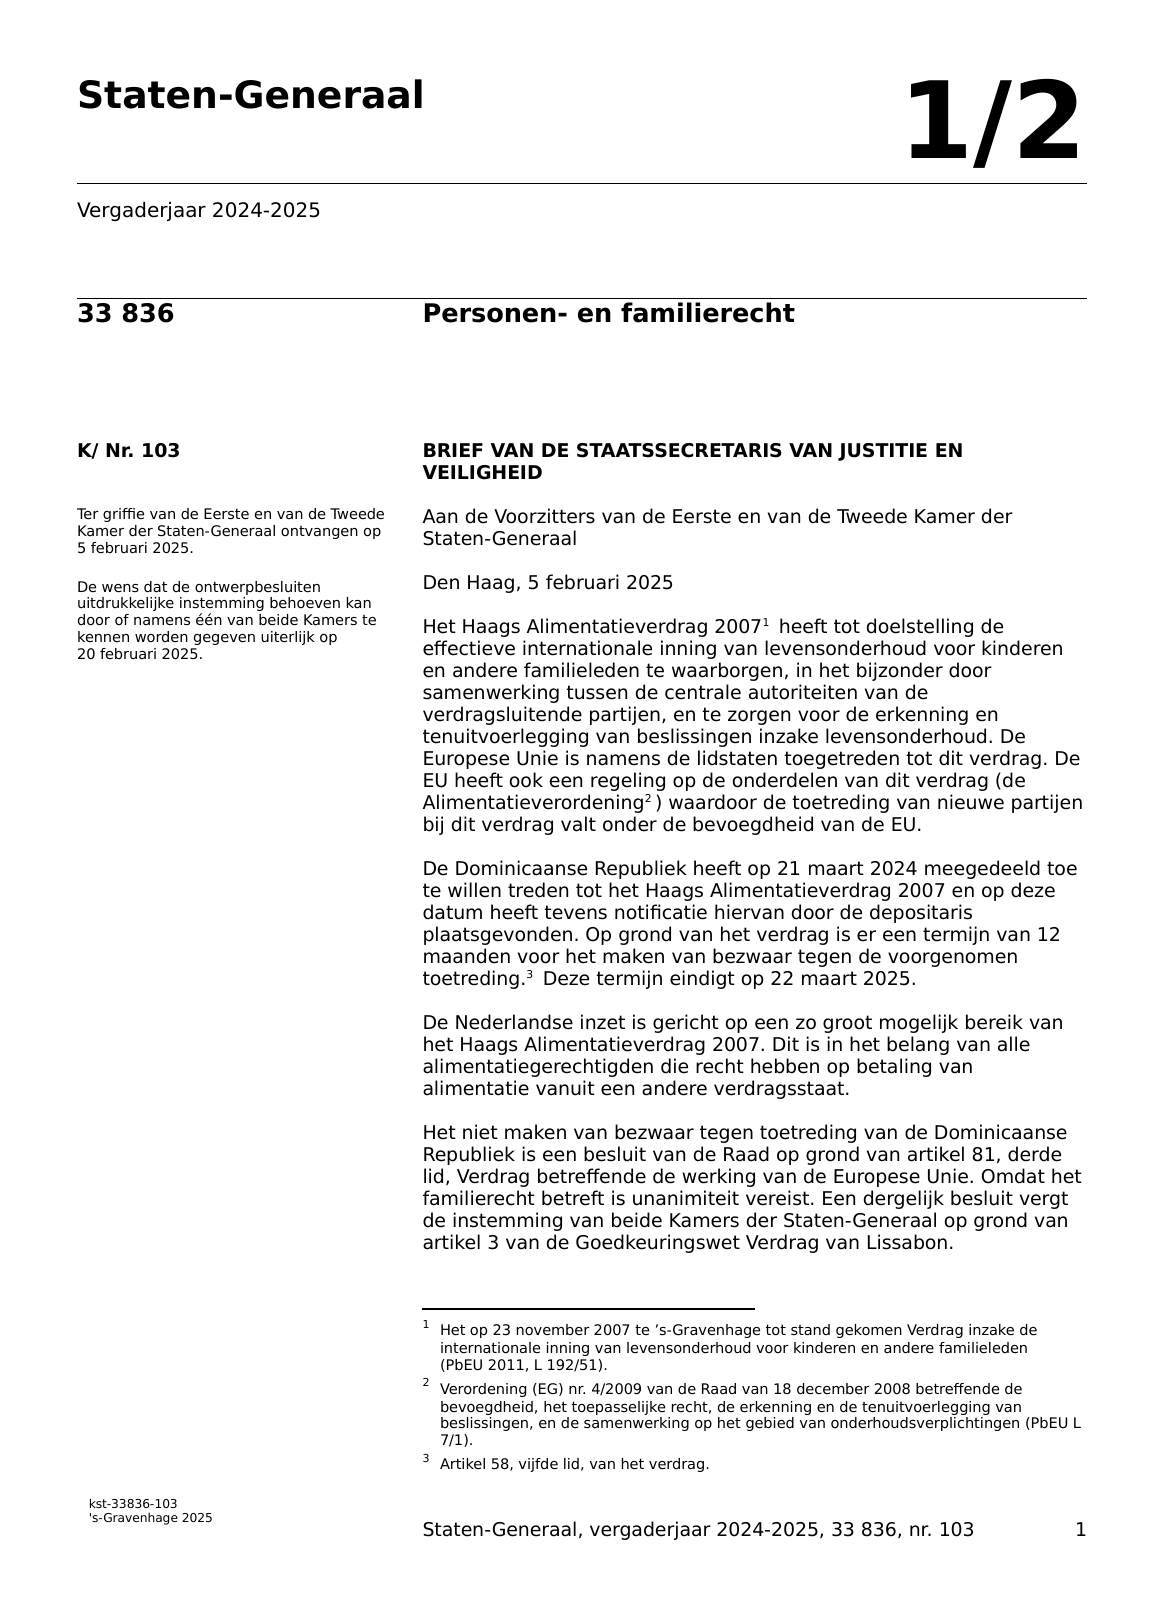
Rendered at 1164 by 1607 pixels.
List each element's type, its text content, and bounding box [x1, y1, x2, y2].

table_header Staten-Generaal [77, 59, 886, 183]
text Aan de Voorzitters van de Eerste en van de Tweede Kamer der Staten-Generaal [422, 506, 1087, 550]
text kst-33836-103 [88, 1497, 323, 1511]
text Het niet maken van bezwaar tegen toetreding van de Dominicaanse Republiek is een besluit van de Raad op grond van artikel 81, derde lid, Verdrag betreffende de werking van de Europese Unie. Omdat het familierecht betreft is unanimiteit vereist. Een dergelijk besluit vergt de instemming van beide Kamers der Staten-Generaal op grond van artikel 3 van de Goedkeuringswet Verdrag van Lissabon. [422, 1122, 1087, 1254]
text De Nederlandse inzet is gericht op een zo groot mogelijk bereik van het Haags Alimentatieverdrag 2007. Dit is in het belang van alle alimentatiegerechtigden die recht hebben op betaling van alimentatie vanuit een andere verdragsstaat. [422, 1012, 1087, 1100]
text Het Haags Alimentatieverdrag 2007 heeft tot doelstelling de effectieve internationale inning van levensonderhoud voor kinderen en andere familieleden te waarborgen, in het bijzonder door samenwerking tussen de centrale autoriteiten van de verdragsluitende partijen, en te zorgen voor de erkenning en tenuitvoerlegging van beslissingen inzake levensonderhoud. De Europese Unie is namens de lidstaten toegetreden tot dit verdrag. De EU heeft ook een regeling op de onderdelen van dit verdrag (de Alimentatieverordening) waardoor de toetreding van nieuwe partijen bij dit verdrag valt onder de bevoegdheid van de EU. [422, 616, 1087, 836]
text De wens dat de ontwerpbesluiten uitdrukkelijke instemming behoeven kan door of namens één van beide Kamers te kennen worden gegeven uiterlijk op 20 februari 2025. [77, 579, 399, 663]
table_header 1/2 [886, 59, 1087, 183]
text Het op 23 november 2007 te ’s-Gravenhage tot stand gekomen Verdrag inzake de internationale inning van levensonderhoud voor kinderen en andere familieleden (PbEU 2011, L 192/51). [422, 1318, 1087, 1374]
text Den Haag, 5 februari 2025 [422, 572, 1087, 594]
text [77, 556, 399, 579]
text Artikel 58, vijfde lid, van het verdrag. [422, 1452, 1087, 1474]
text Ter griffie van de Eerste en van de Tweede Kamer der Staten-Generaal ontvangen op 5 februari 2025. [77, 506, 399, 556]
subtitle K/ Nr. 103 BRIEF VAN DE STAATSSECRETARIS VAN JUSTITIE EN VEILIGHEID [77, 440, 1087, 484]
text 's-Gravenhage 2025 [88, 1511, 323, 1525]
text De Dominicaanse Republiek heeft op 21 maart 2024 meegedeeld toe te willen treden tot het Haags Alimentatieverdrag 2007 en op deze datum heeft tevens notificatie hiervan door de depositaris plaatsgevonden. Op grond van het verdrag is er een termijn van 12 maanden voor het maken van bezwaar tegen de voorgenomen toetreding. Deze termijn eindigt op 22 maart 2025. [422, 858, 1087, 990]
text Verordening (EG) nr. 4/2009 van de Raad van 18 december 2008 betreffende de bevoegdheid, het toepasselijke recht, de erkenning en de tenuitvoerlegging van beslissingen, en de samenwerking op het gebied van onderhoudsverplichtingen (PbEU L 7/1). [422, 1377, 1087, 1449]
table_cell Vergaderjaar 2024-2025 [77, 184, 1087, 298]
subtitle 33 836 Personen- en familierecht [77, 299, 1087, 329]
